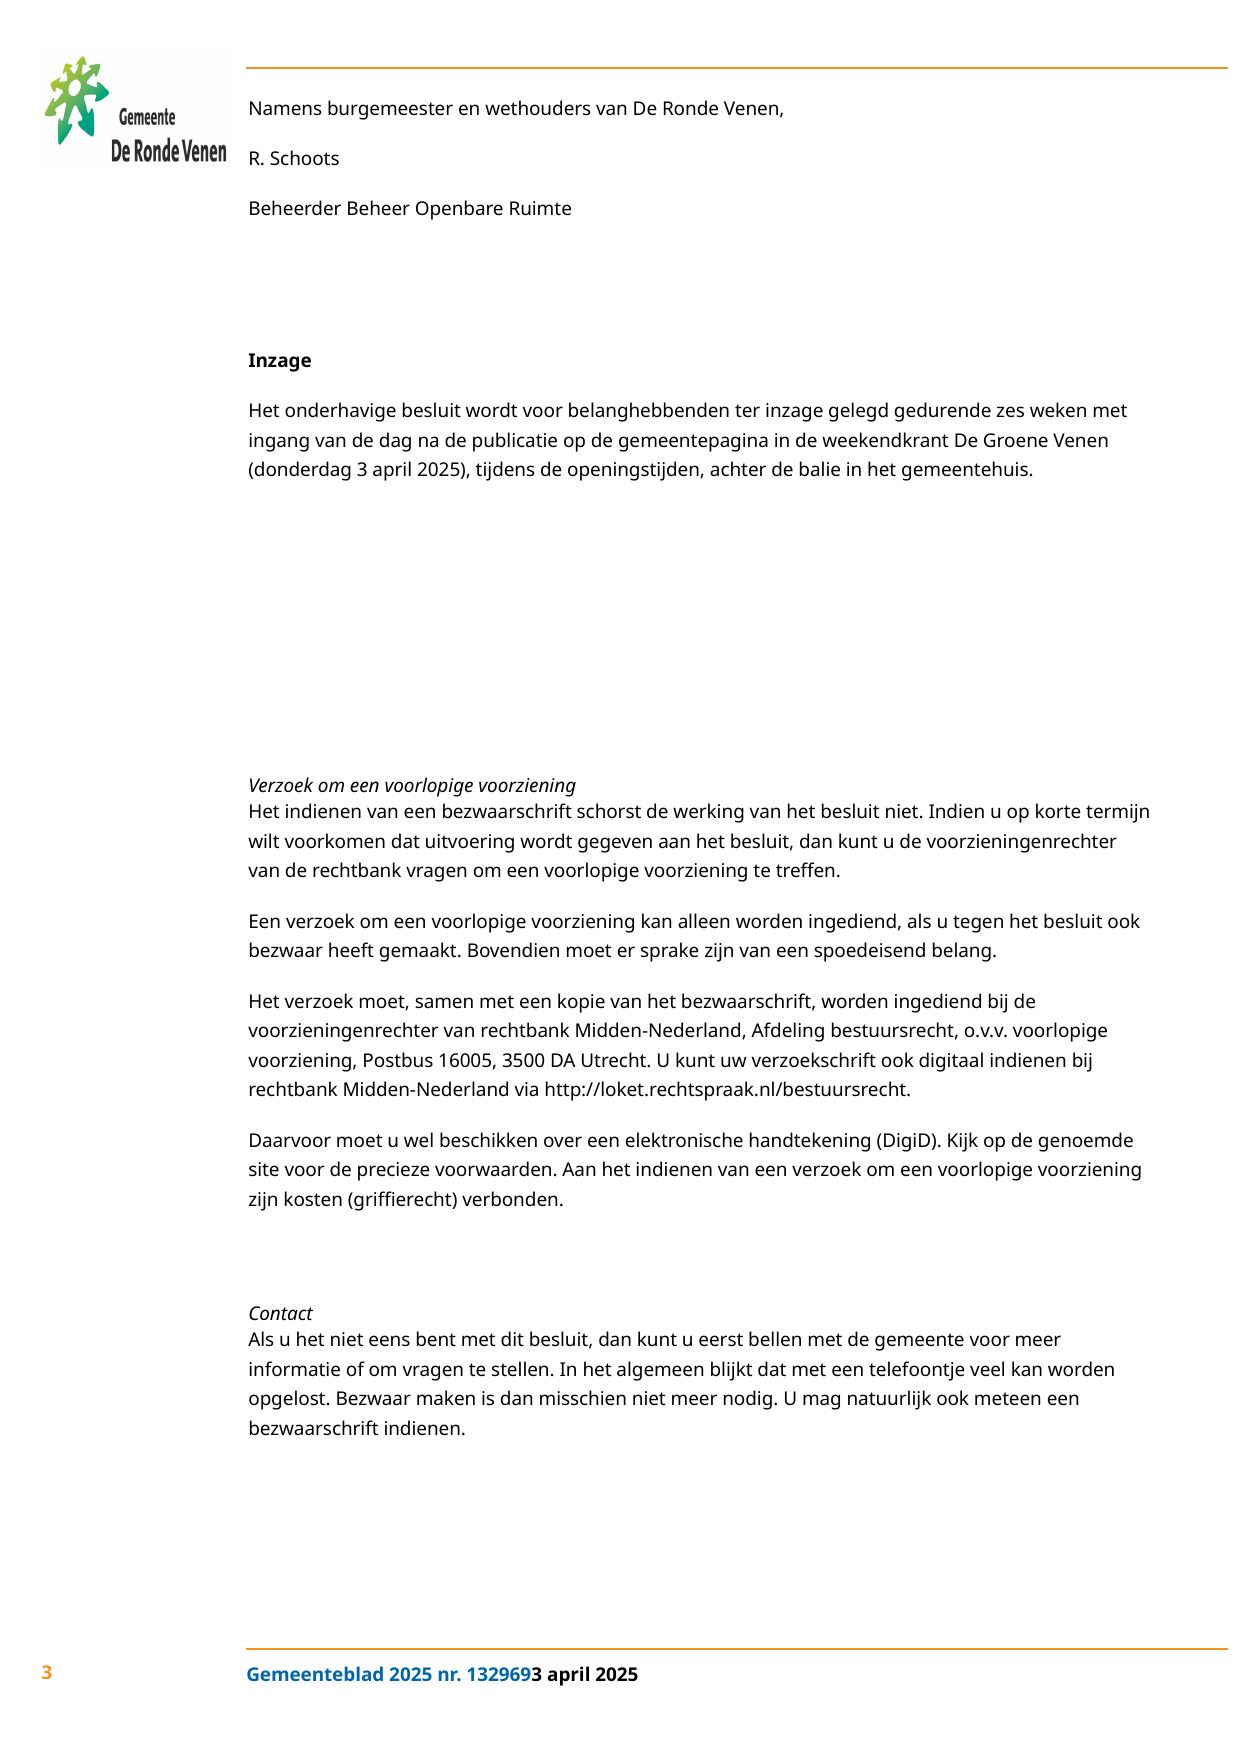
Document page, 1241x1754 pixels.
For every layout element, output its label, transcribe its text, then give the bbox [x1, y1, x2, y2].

text Het indienen van een bezwaarschrift schorst de werking van het besluit niet. Indien u op korte termijn wilt voorkomen dat uitvoering wordt gegeven aan het besluit, dan kunt u de voorzieningenrechter van de rechtbank vragen om een voorlopige voorziening te treffen. [248, 798, 1152, 883]
text Daarvoor moet u wel beschikken over een elektronische handtekening (DigiD). Kijk op de genoemde site voor de precieze voorwaarden. Aan het indienen van een verzoek om een voorlopige voorziening zijn kosten (griffierecht) verbonden. [248, 1127, 1152, 1212]
picture [41, 47, 231, 172]
text Namens burgemeester en wethouders van De Ronde Venen, [248, 95, 1152, 121]
text Verzoek om een voorlopige voorziening [248, 772, 1152, 798]
text Het verzoek moet, samen met een kopie van het bezwaarschrift, worden ingediend bij de voorzieningenrechter van rechtbank Midden-Nederland, Afdeling bestuursrecht, o.v.v. voorlopige voorziening, Postbus 16005, 3500 DA Utrecht. U kunt uw verzoekschrift ook digitaal indienen bij rechtbank Midden-Nederland via http://loket.rechtspraak.nl/bestuursrecht. [248, 988, 1152, 1102]
text R. Schoots [248, 145, 1152, 171]
text Inzage [248, 347, 1152, 373]
text Een verzoek om een voorlopige voorziening kan alleen worden ingediend, als u tegen het besluit ook bezwaar heeft gemaakt. Bovendien moet er sprake zijn van een spoedeisend belang. [248, 908, 1152, 963]
text Het onderhavige besluit wordt voor belanghebbenden ter inzage gelegd gedurende zes weken met ingang van de dag na de publicatie op de gemeentepagina in de weekendkrant De Groene Venen (donderdag 3 april 2025), tijdens de openingstijden, achter de balie in het gemeentehuis. [248, 397, 1152, 482]
text Contact [248, 1301, 1152, 1326]
text Beheerder Beheer Openbare Ruimte [248, 196, 1152, 221]
text Als u het niet eens bent met dit besluit, dan kunt u eerst bellen met de gemeente voor meer informatie of om vragen te stellen. In het algemeen blijkt dat met een telefoontje veel kan worden opgelost. Bezwaar maken is dan misschien niet meer nodig. U mag natuurlijk ook meteen een bezwaarschrift indienen. [248, 1326, 1152, 1441]
